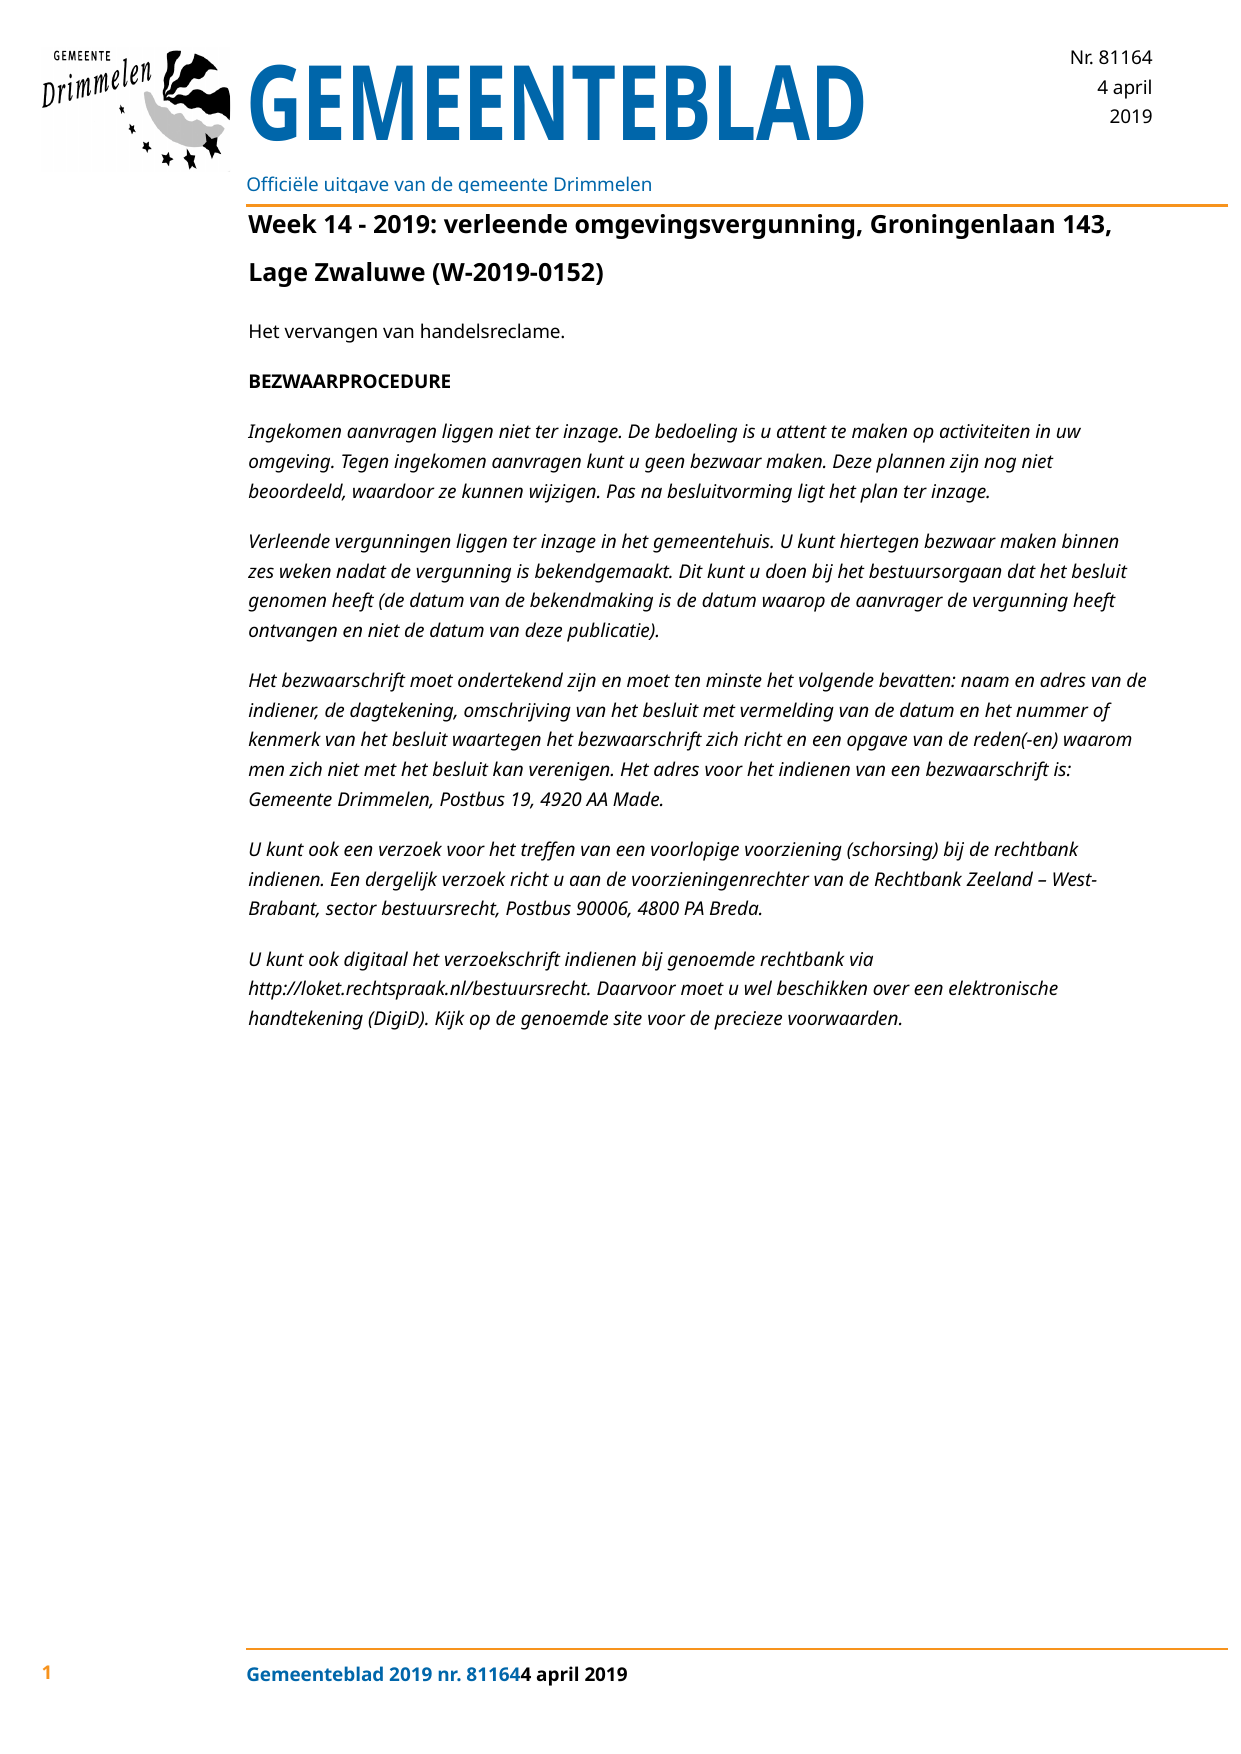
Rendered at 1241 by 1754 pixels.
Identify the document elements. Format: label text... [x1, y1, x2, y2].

text Het vervangen van handelsreclame. [248, 318, 1152, 344]
picture [41, 47, 231, 172]
text Het bezwaarschrift moet ondertekend zijn en moet ten minste het volgende bevatten: naam en adres van de indiener, de dagtekening, omschrijving van het besluit met vermelding van de datum en het nummer of kenmerk van het besluit waartegen het bezwaarschrift zich richt en een opgave van de reden(-en) waarom men zich niet met het besluit kan verenigen. Het adres voor het indienen van een bezwaarschrift is: Gemeente Drimmelen, Postbus 19, 4920 AA Made. [248, 667, 1152, 812]
text Ingekomen aanvragen liggen niet ter inzage. De bedoeling is u attent te maken op activiteiten in uw omgeving. Tegen ingekomen aanvragen kunt u geen bezwaar maken. Deze plannen zijn nog niet beoordeeld, waardoor ze kunnen wijzigen. Pas na besluitvorming ligt het plan ter inzage. [248, 419, 1152, 504]
text Week 14 - 2019: verleende omgevingsvergunning, Groningenlaan 143, Lage Zwaluwe (W-2019-0152) [248, 207, 1152, 288]
text U kunt ook digitaal het verzoekschrift indienen bij genoemde rechtbank via http://loket.rechtspraak.nl/bestuursrecht. Daarvoor moet u wel beschikken over een elektronische handtekening (DigiD). Kijk op de genoemde site voor de precieze voorwaarden. [248, 946, 1152, 1031]
text BEZWAARPROCEDURE [248, 368, 1152, 394]
text U kunt ook een verzoek voor het treffen van een voorlopige voorziening (schorsing) bij de rechtbank indienen. Een dergelijk verzoek richt u aan de voorzieningenrechter van de Rechtbank Zeeland – West-Brabant, sector bestuursrecht, Postbus 90006, 4800 PA Breda. [248, 836, 1152, 921]
text Verleende vergunningen liggen ter inzage in het gemeentehuis. U kunt hiertegen bezwaar maken binnen zes weken nadat de vergunning is bekendgemaakt. Dit kunt u doen bij het bestuursorgaan dat het besluit genomen heeft (de datum van de bekendmaking is de datum waarop de aanvrager de vergunning heeft ontvangen en niet de datum van deze publicatie). [248, 528, 1152, 643]
